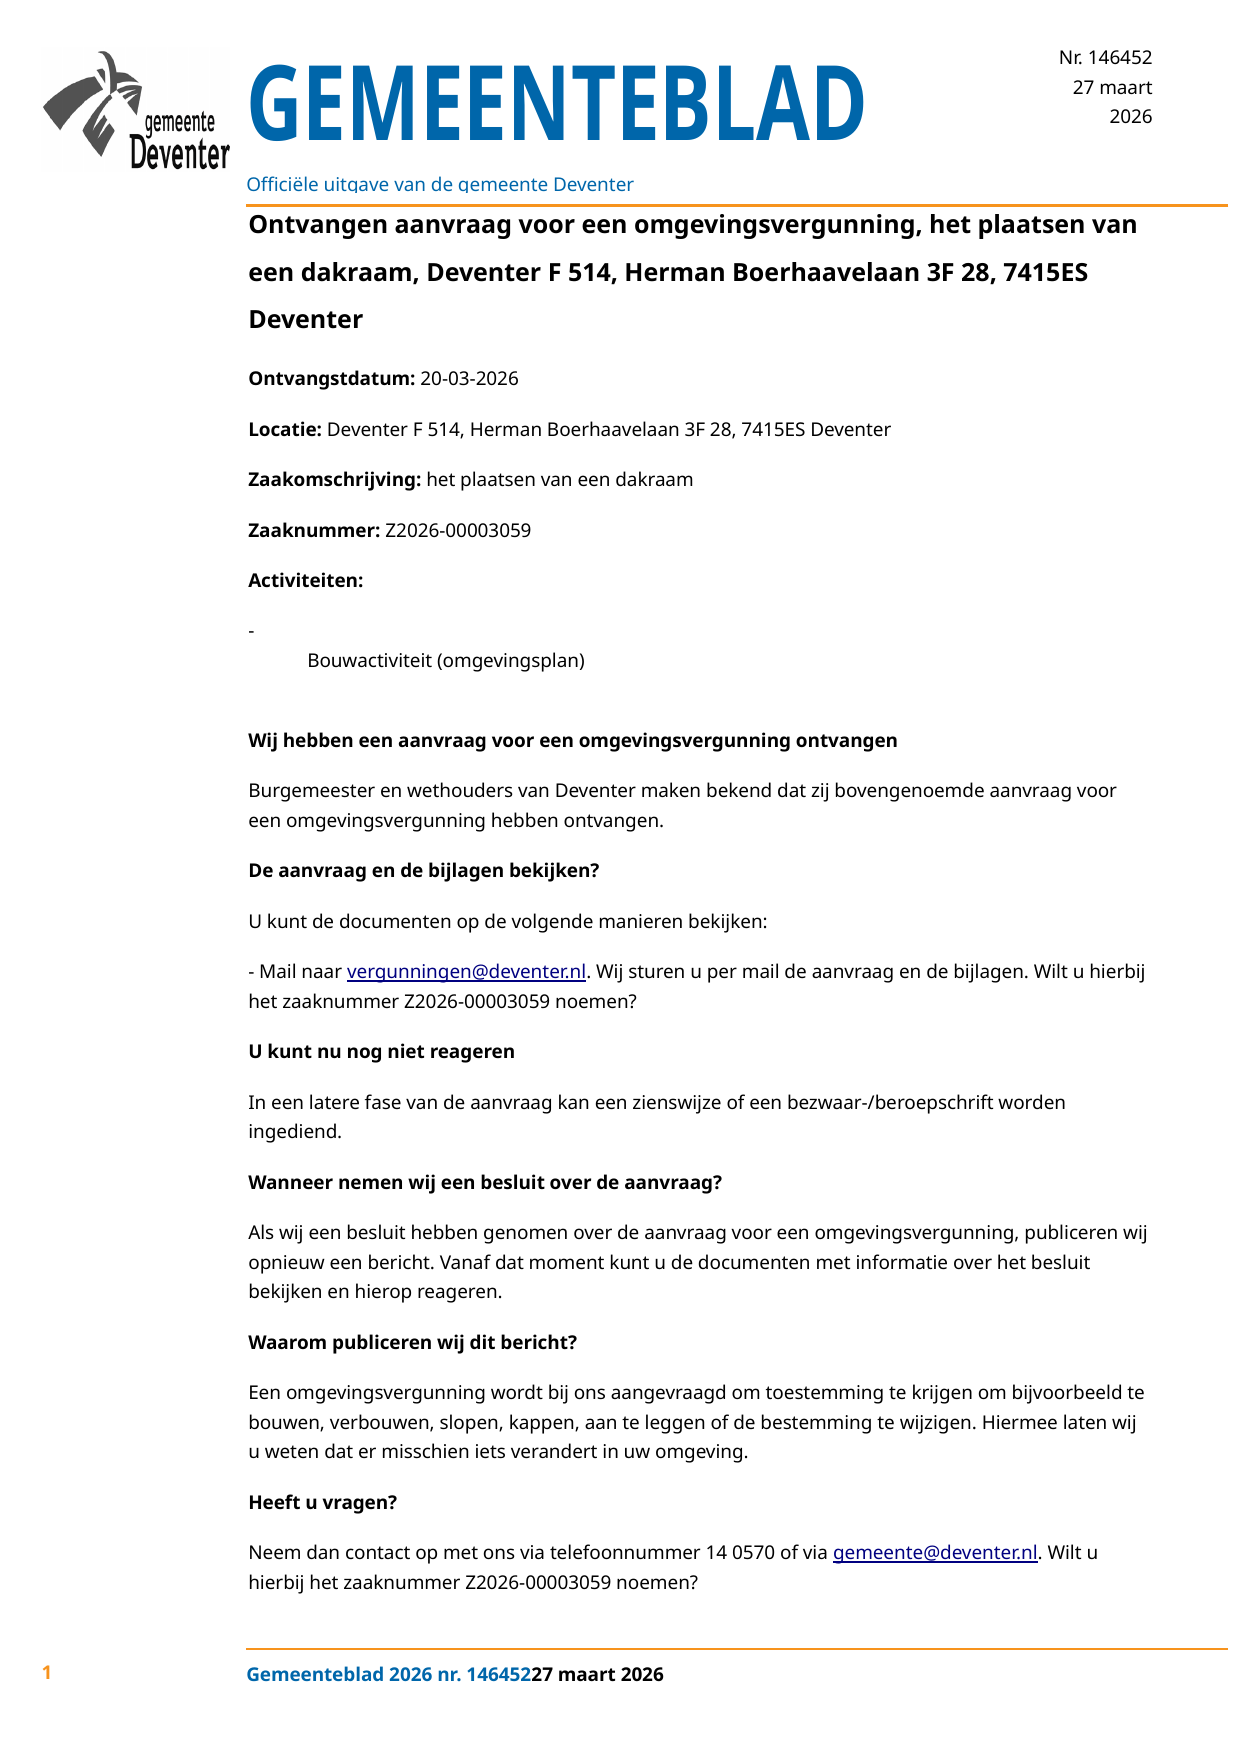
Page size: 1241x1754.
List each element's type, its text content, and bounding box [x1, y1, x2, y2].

list Bouwactiviteit (omgevingsplan) [248, 647, 1152, 673]
picture [41, 47, 231, 172]
text Wanneer nemen wij een besluit over de aanvraag? [248, 1169, 1152, 1194]
text Zaaknummer: Z2026-00003059 [248, 517, 1152, 542]
text Zaakomschrijving: het plaatsen van een dakraam [248, 466, 1152, 492]
text Wij hebben een aanvraag voor een omgevingsvergunning ontvangen [248, 727, 1152, 753]
text In een latere fase van de aanvraag kan een zienswijze of een bezwaar-/beroepschrift worden ingediend. [248, 1089, 1152, 1144]
text Heeft u vragen? [248, 1489, 1152, 1514]
text Locatie: Deventer F 514, Herman Boerhaavelaan 3F 28, 7415ES Deventer [248, 416, 1152, 442]
text Waarom publiceren wij dit bericht? [248, 1329, 1152, 1354]
text De aanvraag en de bijlagen bekijken? [248, 858, 1152, 883]
text Als wij een besluit hebben genomen over de aanvraag voor een omgevingsvergunning, publiceren wij opnieuw een bericht. Vanaf dat moment kunt u de documenten met informatie over het besluit bekijken en hierop reageren. [248, 1219, 1152, 1304]
text Ontvangen aanvraag voor een omgevingsvergunning, het plaatsen van een dakraam, Deventer F 514, Herman Boerhaavelaan 3F 28, 7415ES Deventer [248, 207, 1152, 336]
text Burgemeester en wethouders van Deventer maken bekend dat zij bovengenoemde aanvraag voor een omgevingsvergunning hebben ontvangen. [248, 778, 1152, 833]
text Ontvangstdatum: 20-03-2026 [248, 366, 1152, 391]
text Een omgevingsvergunning wordt bij ons aangevraagd om toestemming te krijgen om bijvoorbeeld te bouwen, verbouwen, slopen, kappen, aan te leggen of de bestemming te wijzigen. Hiermee laten wij u weten dat er misschien iets verandert in uw omgeving. [248, 1379, 1152, 1464]
text Neem dan contact op met ons via telefoonnummer 14 0570 of via gemeente@deventer.nl. Wilt u hierbij het zaaknummer Z2026-00003059 noemen? [248, 1539, 1152, 1594]
text Activiteiten: [248, 567, 1152, 593]
text U kunt de documenten op de volgende manieren bekijken: [248, 908, 1152, 934]
text - Mail naar vergunningen@deventer.nl. Wij sturen u per mail de aanvraag en de bijlagen. Wilt u hierbij het zaaknummer Z2026-00003059 noemen? [248, 958, 1152, 1014]
text U kunt nu nog niet reageren [248, 1038, 1152, 1064]
